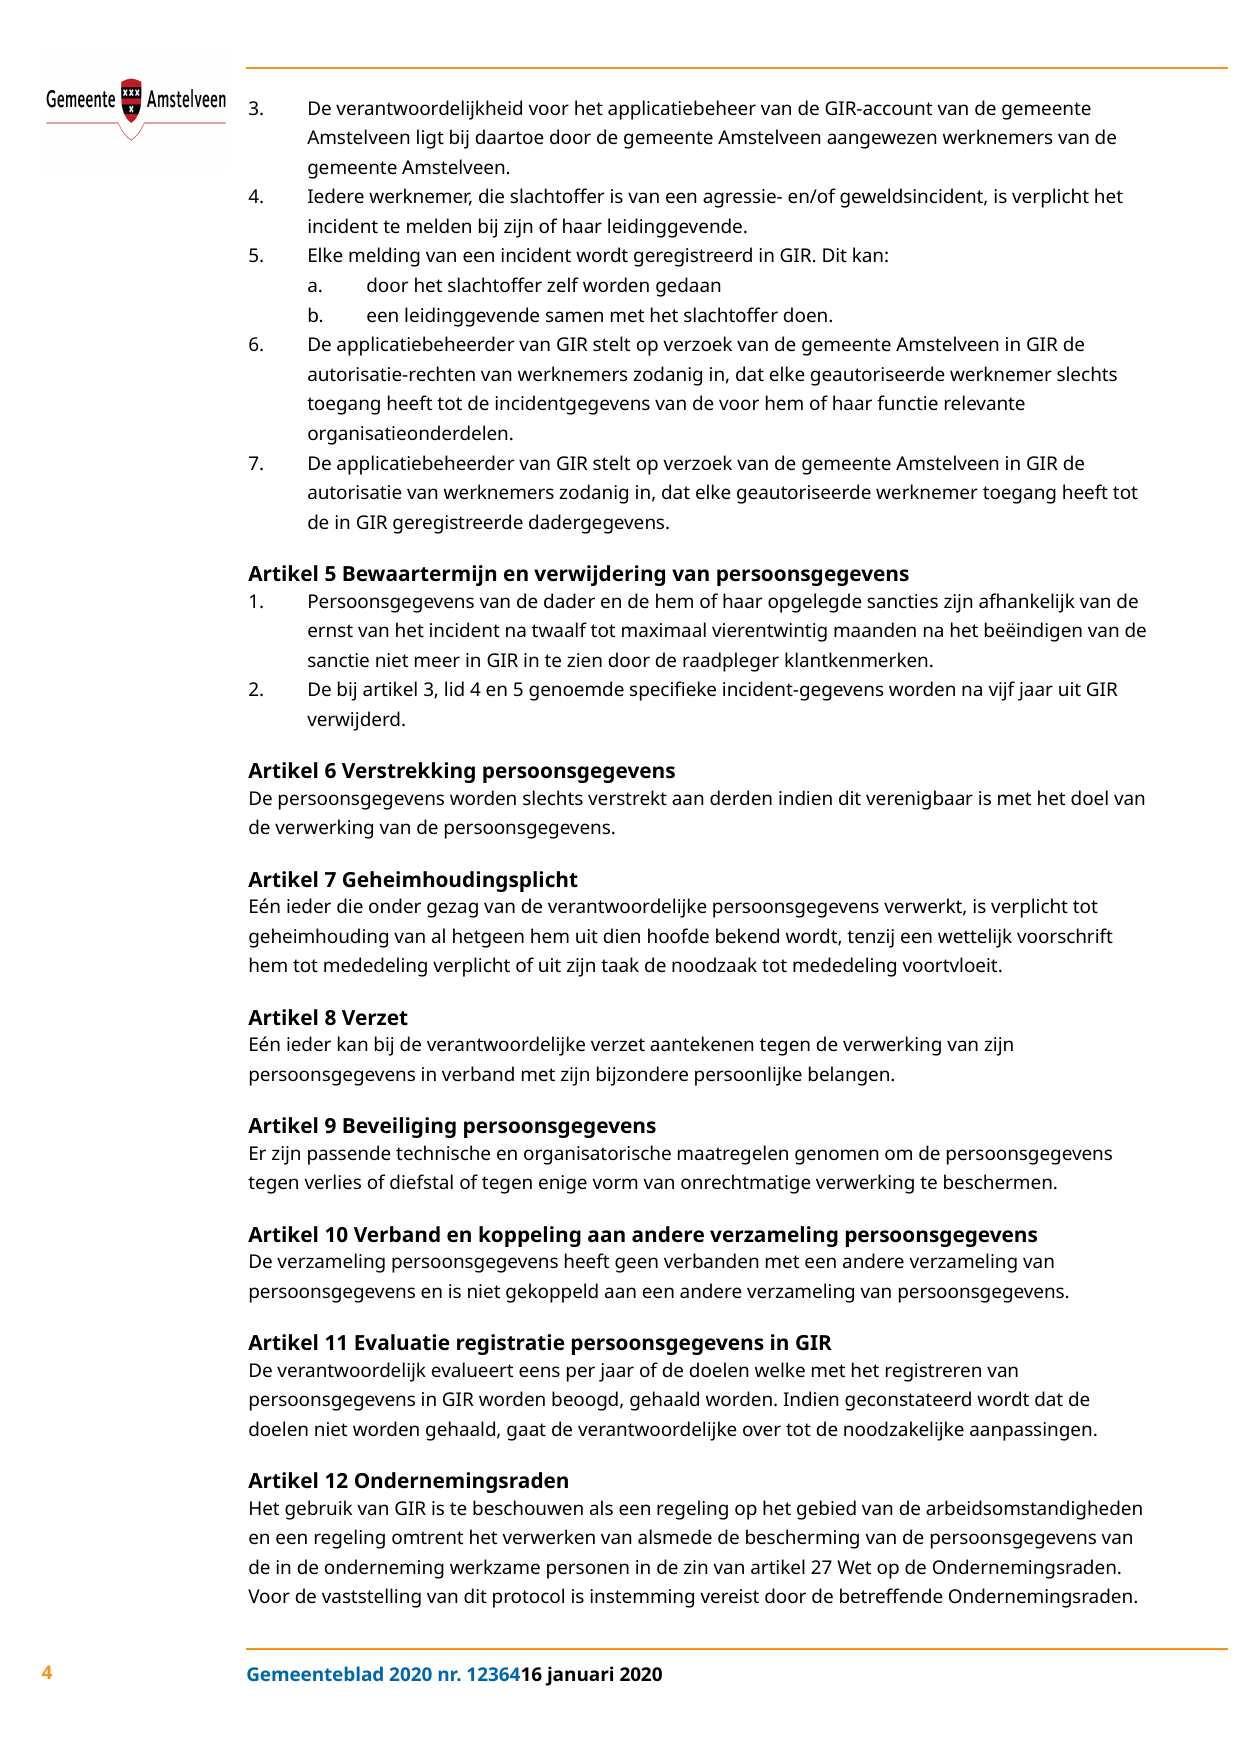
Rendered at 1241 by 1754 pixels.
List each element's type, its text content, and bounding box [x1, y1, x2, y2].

list Persoonsgegevens van de dader en de hem of haar opgelegde sancties zijn afhankelijk van de ernst van het incident na twaalf tot maximaal vierentwintig maanden na het beëindigen van de sanctie niet meer in GIR in te zien door de raadpleger klantkenmerken. [248, 588, 1152, 673]
text Artikel 6 Verstrekking persoonsgegevens [248, 757, 1152, 785]
list een leidinggevende samen met het slachtoffer doen. [307, 302, 1152, 328]
picture [41, 47, 231, 172]
text De verzameling persoonsgegevens heeft geen verbanden met een andere verzameling van persoonsgegevens en is niet gekoppeld aan een andere verzameling van persoonsgegevens. [248, 1248, 1152, 1304]
text Artikel 5 Bewaartermijn en verwijdering van persoonsgegevens [248, 559, 1152, 588]
list De bij artikel 3, lid 4 en 5 genoemde specifieke incident-gegevens worden na vijf jaar uit GIR verwijderd. [248, 677, 1152, 732]
text Het gebruik van GIR is te beschouwen als een regeling op het gebied van de arbeidsomstandigheden en een regeling omtrent het verwerken van alsmede de bescherming van de persoonsgegevens van de in de onderneming werkzame personen in de zin van artikel 27 Wet op de Ondernemingsraden. Voor de vaststelling van dit protocol is instemming vereist door de betreffende Ondernemingsraden. [248, 1495, 1152, 1609]
list De applicatiebeheerder van GIR stelt op verzoek van de gemeente Amstelveen in GIR de autorisatie-rechten van werknemers zodanig in, dat elke geautoriseerde werknemer slechts toegang heeft tot de incidentgegevens van de voor hem of haar functie relevante organisatieonderdelen. [248, 331, 1152, 446]
text Eén ieder die onder gezag van de verantwoordelijke persoonsgegevens verwerkt, is verplicht tot geheimhouding van al hetgeen hem uit dien hoofde bekend wordt, tenzij een wettelijk voorschrift hem tot mededeling verplicht of uit zijn taak de noodzaak tot mededeling voortvloeit. [248, 893, 1152, 978]
list door het slachtoffer zelf worden gedaan [307, 272, 1152, 298]
text Er zijn passende technische en organisatorische maatregelen genomen om de persoonsgegevens tegen verlies of diefstal of tegen enige vorm van onrechtmatige verwerking te beschermen. [248, 1140, 1152, 1195]
text Artikel 10 Verband en koppeling aan andere verzameling persoonsgegevens [248, 1220, 1152, 1248]
text Artikel 9 Beveiliging persoonsgegevens [248, 1111, 1152, 1140]
list De applicatiebeheerder van GIR stelt op verzoek van de gemeente Amstelveen in GIR de autorisatie van werknemers zodanig in, dat elke geautoriseerde werknemer toegang heeft tot de in GIR geregistreerde dadergegevens. [248, 450, 1152, 535]
text Eén ieder kan bij de verantwoordelijke verzet aantekenen tegen de verwerking van zijn persoonsgegevens in verband met zijn bijzondere persoonlijke belangen. [248, 1031, 1152, 1087]
text Artikel 12 Ondernemingsraden [248, 1466, 1152, 1495]
text De persoonsgegevens worden slechts verstrekt aan derden indien dit verenigbaar is met het doel van de verwerking van de persoonsgegevens. [248, 785, 1152, 840]
text Artikel 7 Geheimhoudingsplicht [248, 865, 1152, 893]
text De verantwoordelijk evalueert eens per jaar of de doelen welke met het registreren van persoonsgegevens in GIR worden beoogd, gehaald worden. Indien geconstateerd wordt dat de doelen niet worden gehaald, gaat de verantwoordelijke over tot de noodzakelijke aanpassingen. [248, 1357, 1152, 1442]
list Iedere werknemer, die slachtoffer is van een agressie- en/of geweldsincident, is verplicht het incident te melden bij zijn of haar leidinggevende. [248, 183, 1152, 239]
text Artikel 8 Verzet [248, 1003, 1152, 1031]
list Elke melding van een incident wordt geregistreerd in GIR. Dit kan: [248, 243, 1152, 268]
text Artikel 11 Evaluatie registratie persoonsgegevens in GIR [248, 1328, 1152, 1357]
list De verantwoordelijkheid voor het applicatiebeheer van de GIR-account van de gemeente Amstelveen ligt bij daartoe door de gemeente Amstelveen aangewezen werknemers van de gemeente Amstelveen. [248, 95, 1152, 180]
